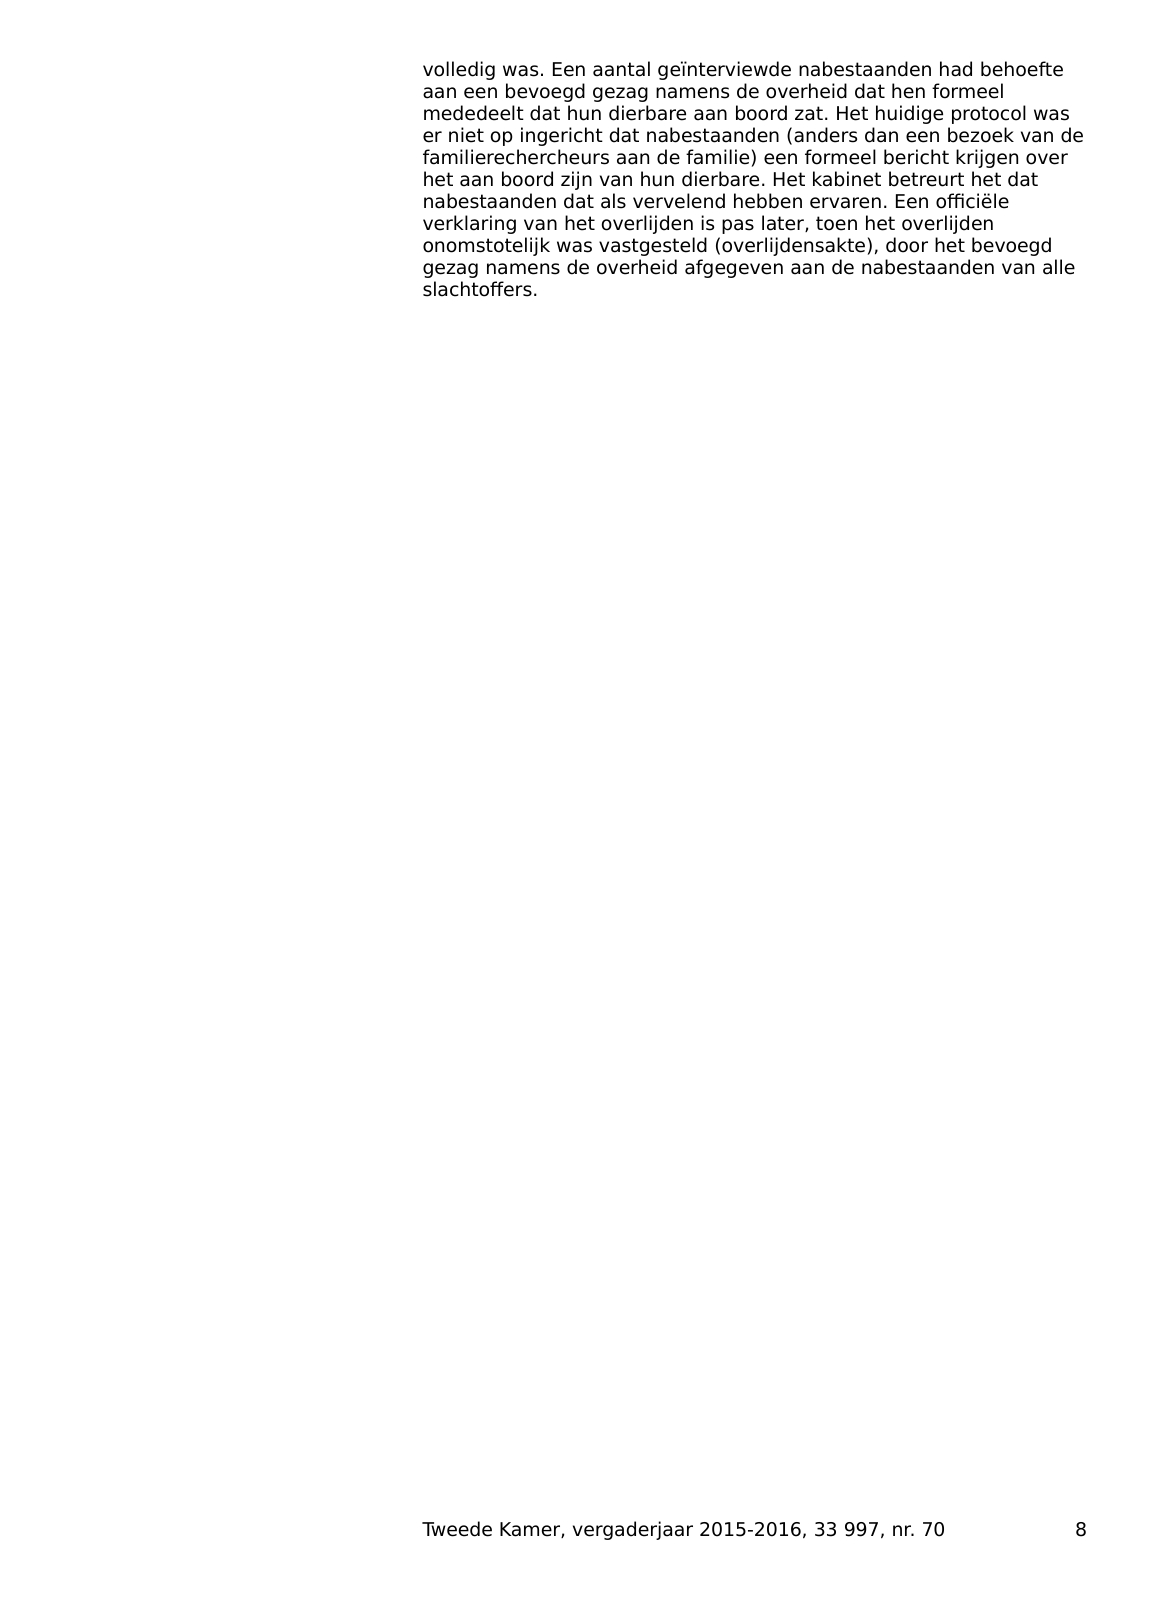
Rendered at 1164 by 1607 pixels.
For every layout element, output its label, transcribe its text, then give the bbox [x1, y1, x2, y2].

text volledig was. Een aantal geïnterviewde nabestaanden had behoefte aan een bevoegd gezag namens de overheid dat hen formeel mededeelt dat hun dierbare aan boord zat. Het huidige protocol was er niet op ingericht dat nabestaanden (anders dan een bezoek van de familierechercheurs aan de familie) een formeel bericht krijgen over het aan boord zijn van hun dierbare. Het kabinet betreurt het dat nabestaanden dat als vervelend hebben ervaren. Een officiële verklaring van het overlijden is pas later, toen het overlijden onomstotelijk was vastgesteld (overlijdensakte), door het bevoegd gezag namens de overheid afgegeven aan de nabestaanden van alle slachtoffers. [422, 59, 1087, 301]
